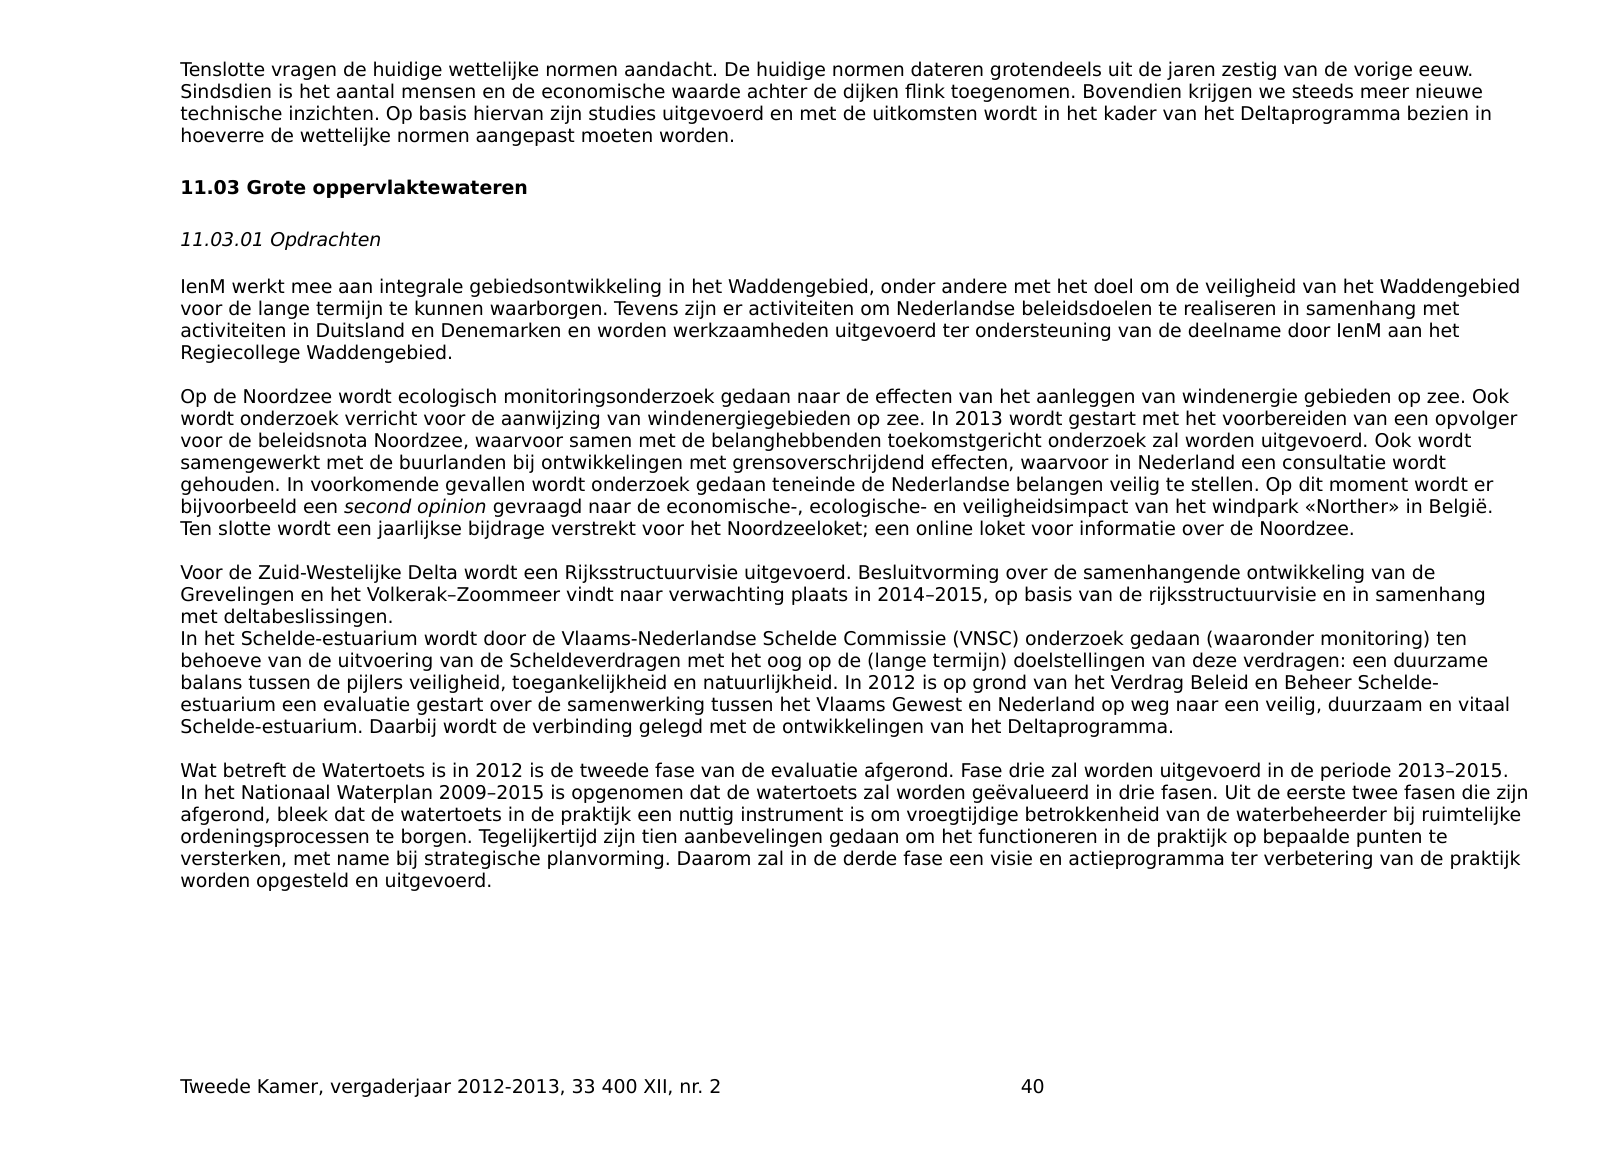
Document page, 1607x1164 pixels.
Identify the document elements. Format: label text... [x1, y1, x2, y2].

text Op de Noordzee wordt ecologisch monitoringsonderzoek gedaan naar de effecten van het aanleggen van windenergie gebieden op zee. Ook wordt onderzoek verricht voor de aanwijzing van windenergiegebieden op zee. In 2013 wordt gestart met het voorbereiden van een opvolger voor de beleidsnota Noordzee, waarvoor samen met de belanghebbenden toekomstgericht onderzoek zal worden uitgevoerd. Ook wordt samengewerkt met de buurlanden bij ontwikkelingen met grensoverschrijdend effecten, waarvoor in Nederland een consultatie wordt gehouden. In voorkomende gevallen wordt onderzoek gedaan teneinde de Nederlandse belangen veilig te stellen. Op dit moment wordt er bijvoorbeeld een second opinion gevraagd naar de economische-, ecologische- en veiligheidsimpact van het windpark «Norther» in België. Ten slotte wordt een jaarlijkse bijdrage verstrekt voor het Noordzeeloket; een online loket voor informatie over de Noordzee. [180, 386, 1529, 540]
text In het Schelde-estuarium wordt door de Vlaams-Nederlandse Schelde Commissie (VNSC) onderzoek gedaan (waaronder monitoring) ten behoeve van de uitvoering van de Scheldeverdragen met het oog op de (lange termijn) doelstellingen van deze verdragen: een duurzame balans tussen de pijlers veiligheid, toegankelijkheid en natuurlijkheid. In 2012 is op grond van het Verdrag Beleid en Beheer Schelde-estuarium een evaluatie gestart over de samenwerking tussen het Vlaams Gewest en Nederland op weg naar een veilig, duurzaam en vitaal Schelde-estuarium. Daarbij wordt de verbinding gelegd met de ontwikkelingen van het Deltaprogramma. [180, 628, 1529, 738]
text Voor de Zuid-Westelijke Delta wordt een Rijksstructuurvisie uitgevoerd. Besluitvorming over de samenhangende ontwikkeling van de Grevelingen en het Volkerak–Zoommeer vindt naar verwachting plaats in 2014–2015, op basis van de rijksstructuurvisie en in samenhang met deltabeslissingen. [180, 562, 1529, 628]
subtitle 11.03 Grote oppervlaktewateren [180, 177, 1529, 199]
subtitle 11.03.01 Opdrachten [180, 229, 1529, 251]
text IenM werkt mee aan integrale gebiedsontwikkeling in het Waddengebied, onder andere met het doel om de veiligheid van het Waddengebied voor de lange termijn te kunnen waarborgen. Tevens zijn er activiteiten om Nederlandse beleidsdoelen te realiseren in samenhang met activiteiten in Duitsland en Denemarken en worden werkzaamheden uitgevoerd ter ondersteuning van de deelname door IenM aan het Regiecollege Waddengebied. [180, 276, 1529, 364]
text Wat betreft de Watertoets is in 2012 is de tweede fase van de evaluatie afgerond. Fase drie zal worden uitgevoerd in de periode 2013–2015. In het Nationaal Waterplan 2009–2015 is opgenomen dat de watertoets zal worden geëvalueerd in drie fasen. Uit de eerste twee fasen die zijn afgerond, bleek dat de watertoets in de praktijk een nuttig instrument is om vroegtijdige betrokkenheid van de waterbeheerder bij ruimtelijke ordeningsprocessen te borgen. Tegelijkertijd zijn tien aanbevelingen gedaan om het functioneren in de praktijk op bepaalde punten te versterken, met name bij strategische planvorming. Daarom zal in de derde fase een visie en actieprogramma ter verbetering van de praktijk worden opgesteld en uitgevoerd. [180, 760, 1529, 892]
text Tenslotte vragen de huidige wettelijke normen aandacht. De huidige normen dateren grotendeels uit de jaren zestig van de vorige eeuw. Sindsdien is het aantal mensen en de economische waarde achter de dijken flink toegenomen. Bovendien krijgen we steeds meer nieuwe technische inzichten. Op basis hiervan zijn studies uitgevoerd en met de uitkomsten wordt in het kader van het Deltaprogramma bezien in hoeverre de wettelijke normen aangepast moeten worden. [180, 59, 1529, 147]
